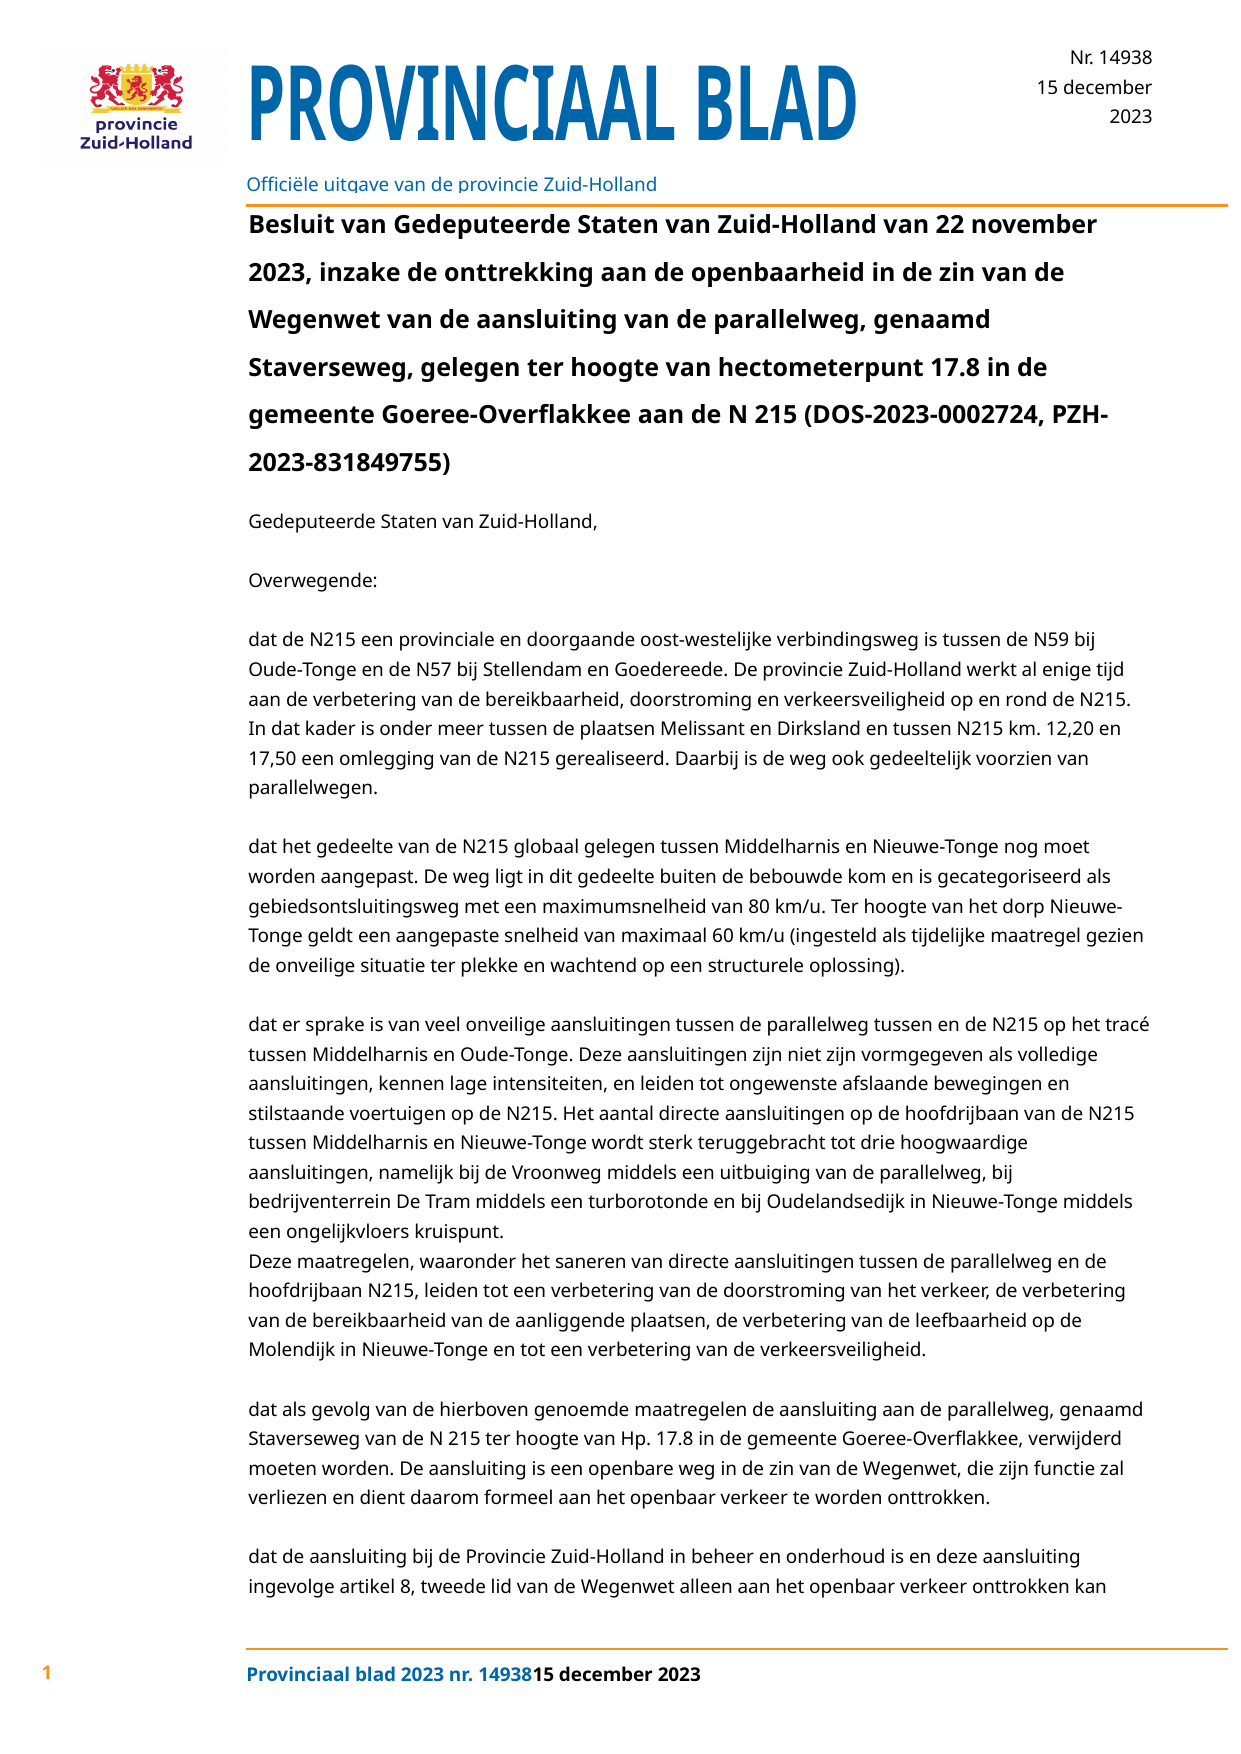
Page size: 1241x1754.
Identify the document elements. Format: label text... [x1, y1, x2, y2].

text dat als gevolg van de hierboven genoemde maatregelen de aansluiting aan de parallelweg, genaamd Staverseweg van de N 215 ter hoogte van Hp. 17.8 in de gemeente Goeree-Overflakkee, verwijderd moeten worden. De aansluiting is een openbare weg in de zin van de Wegenwet, die zijn functie zal verliezen en dient daarom formeel aan het openbaar verkeer te worden onttrokken. [248, 1396, 1152, 1510]
text Deze maatregelen, waaronder het saneren van directe aansluitingen tussen de parallelweg en de hoofdrijbaan N215, leiden tot een verbetering van de doorstroming van het verkeer, de verbetering van de bereikbaarheid van de aanliggende plaatsen, de verbetering van de leefbaarheid op de Molendijk in Nieuwe-Tonge en tot een verbetering van de verkeersveiligheid. [248, 1248, 1152, 1362]
text dat de N215 een provinciale en doorgaande oost-westelijke verbindingsweg is tussen de N59 bij Oude-Tonge en de N57 bij Stellendam en Goedereede. De provincie Zuid-Holland werkt al enige tijd aan de verbetering van de bereikbaarheid, doorstroming en verkeersveiligheid op en rond de N215. In dat kader is onder meer tussen de plaatsen Melissant en Dirksland en tussen N215 km. 12,20 en 17,50 een omlegging van de N215 gerealiseerd. Daarbij is de weg ook gedeeltelijk voorzien van parallelwegen. [248, 627, 1152, 800]
text dat het gedeelte van de N215 globaal gelegen tussen Middelharnis en Nieuwe-Tonge nog moet worden aangepast. De weg ligt in dit gedeelte buiten de bebouwde kom en is gecategoriseerd als gebiedsontsluitingsweg met een maximumsnelheid van 80 km/u. Ter hoogte van het dorp Nieuwe-Tonge geldt een aangepaste snelheid van maximaal 60 km/u (ingesteld als tijdelijke maatregel gezien de onveilige situatie ter plekke en wachtend op een structurele oplossing). [248, 834, 1152, 978]
picture [41, 47, 231, 172]
text Gedeputeerde Staten van Zuid-Holland, [248, 508, 1152, 534]
text dat er sprake is van veel onveilige aansluitingen tussen de parallelweg tussen en de N215 op het tracé tussen Middelharnis en Oude-Tonge. Deze aansluitingen zijn niet zijn vormgegeven als volledige aansluitingen, kennen lage intensiteiten, en leiden tot ongewenste afslaande bewegingen en stilstaande voertuigen op de N215. Het aantal directe aansluitingen op de hoofdrijbaan van de N215 tussen Middelharnis en Nieuwe-Tonge wordt sterk teruggebracht tot drie hoogwaardige aansluitingen, namelijk bij de Vroonweg middels een uitbuiging van de parallelweg, bij bedrijventerrein De Tram middels een turborotonde en bij Oudelandsedijk in Nieuwe-Tonge middels een ongelijkvloers kruispunt. [248, 1011, 1152, 1244]
text Overwegende: [248, 567, 1152, 593]
text Besluit van Gedeputeerde Staten van Zuid-Holland van 22 november 2023, inzake de onttrekking aan de openbaarheid in de zin van de Wegenwet van de aansluiting van de parallelweg, genaamd Staverseweg, gelegen ter hoogte van hectometerpunt 17.8 in de gemeente Goeree-Overflakkee aan de N 215 (DOS-2023-0002724, PZH-2023-831849755) [248, 207, 1152, 479]
text dat de aansluiting bij de Provincie Zuid-Holland in beheer en onderhoud is en deze aansluiting ingevolge artikel 8, tweede lid van de Wegenwet alleen aan het openbaar verkeer onttrokken kan [248, 1544, 1152, 1599]
